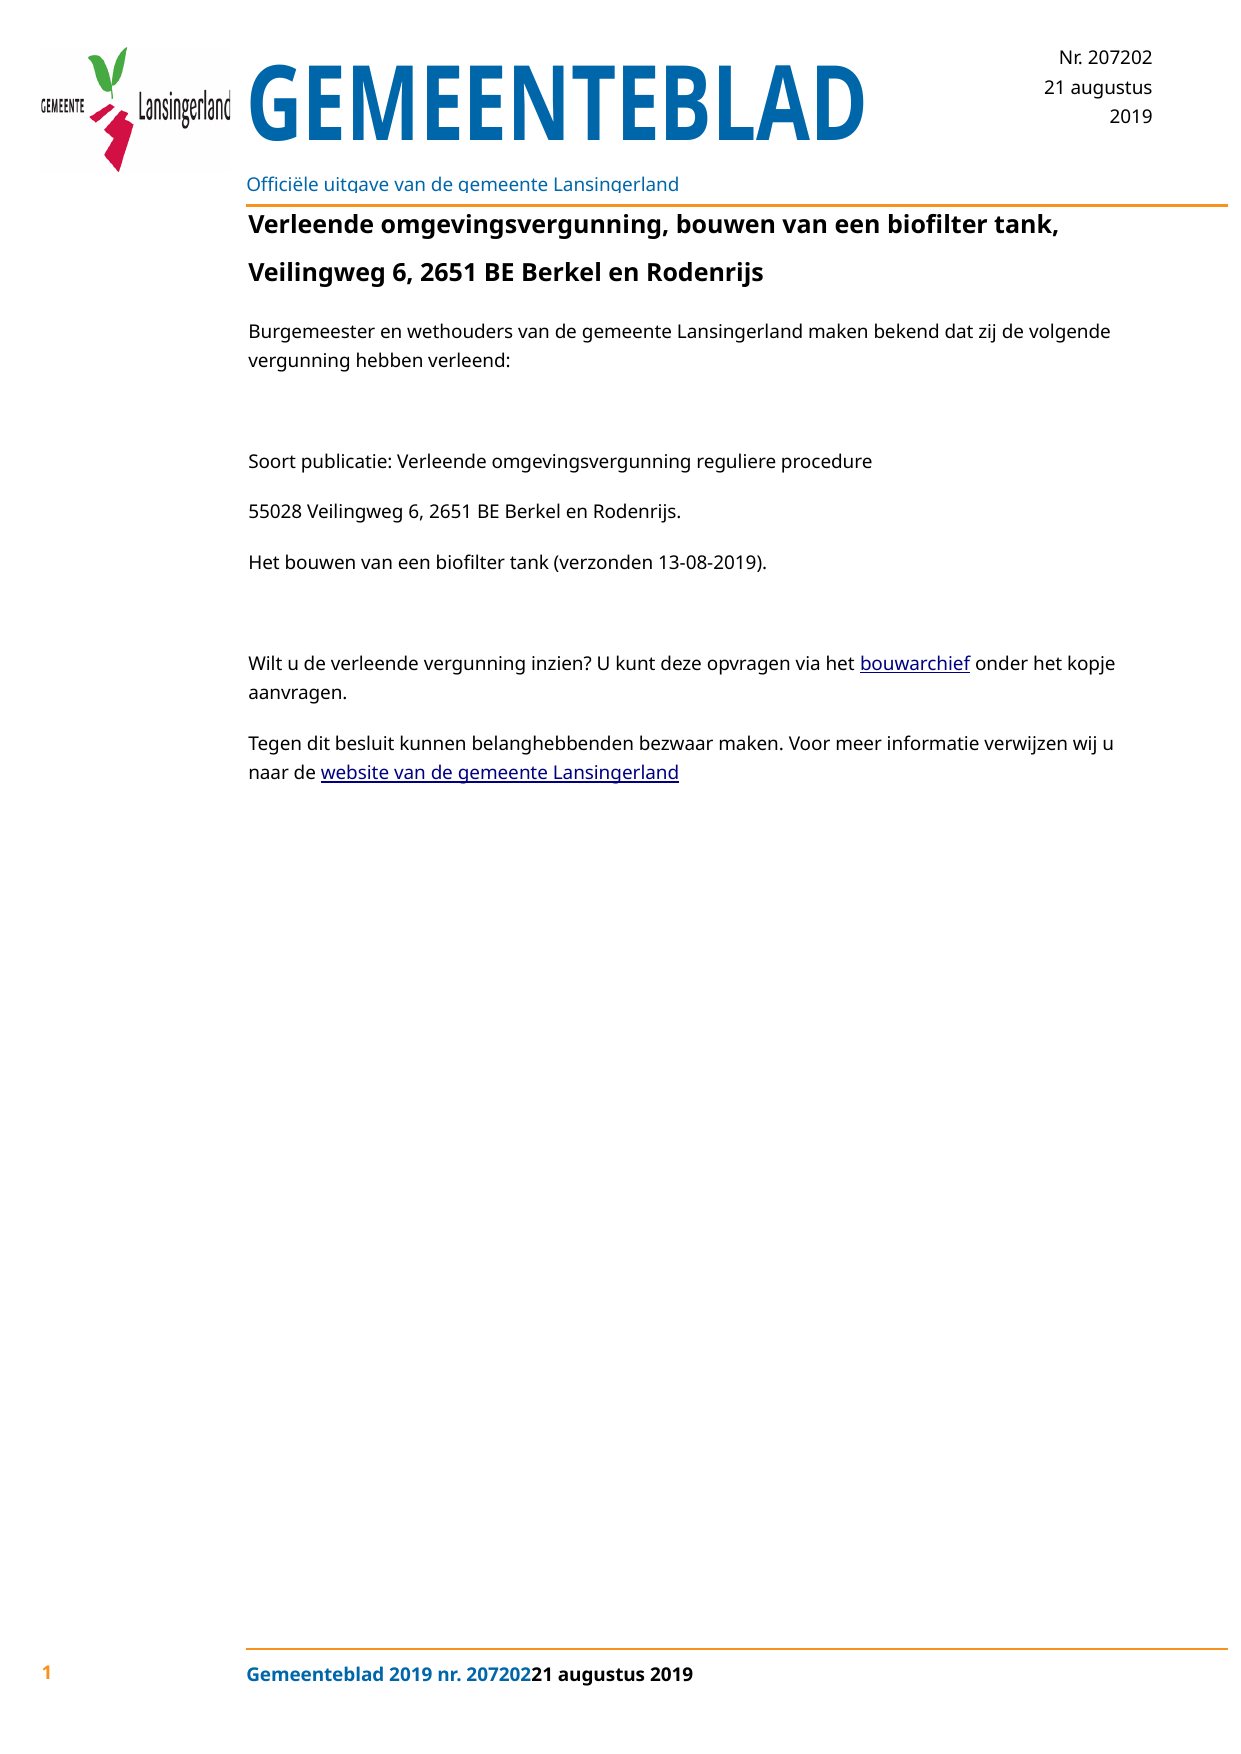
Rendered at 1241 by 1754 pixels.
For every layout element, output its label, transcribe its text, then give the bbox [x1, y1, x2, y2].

text Wilt u de verleende vergunning inzien? U kunt deze opvragen via het bouwarchief onder het kopje aanvragen. [248, 650, 1152, 705]
text Burgemeester en wethouders van de gemeente Lansingerland maken bekend dat zij de volgende vergunning hebben verleend: [248, 318, 1152, 373]
text Tegen dit besluit kunnen belanghebbenden bezwaar maken. Voor meer informatie verwijzen wij u naar de website van de gemeente Lansingerland [248, 730, 1152, 785]
text 55028 Veilingweg 6, 2651 BE Berkel en Rodenrijs. [248, 499, 1152, 524]
text Het bouwen van een biofilter tank (verzonden 13-08-2019). [248, 549, 1152, 575]
text Verleende omgevingsvergunning, bouwen van een biofilter tank, Veilingweg 6, 2651 BE Berkel en Rodenrijs [248, 207, 1152, 288]
picture [41, 47, 231, 172]
text Soort publicatie: Verleende omgevingsvergunning reguliere procedure [248, 448, 1152, 474]
